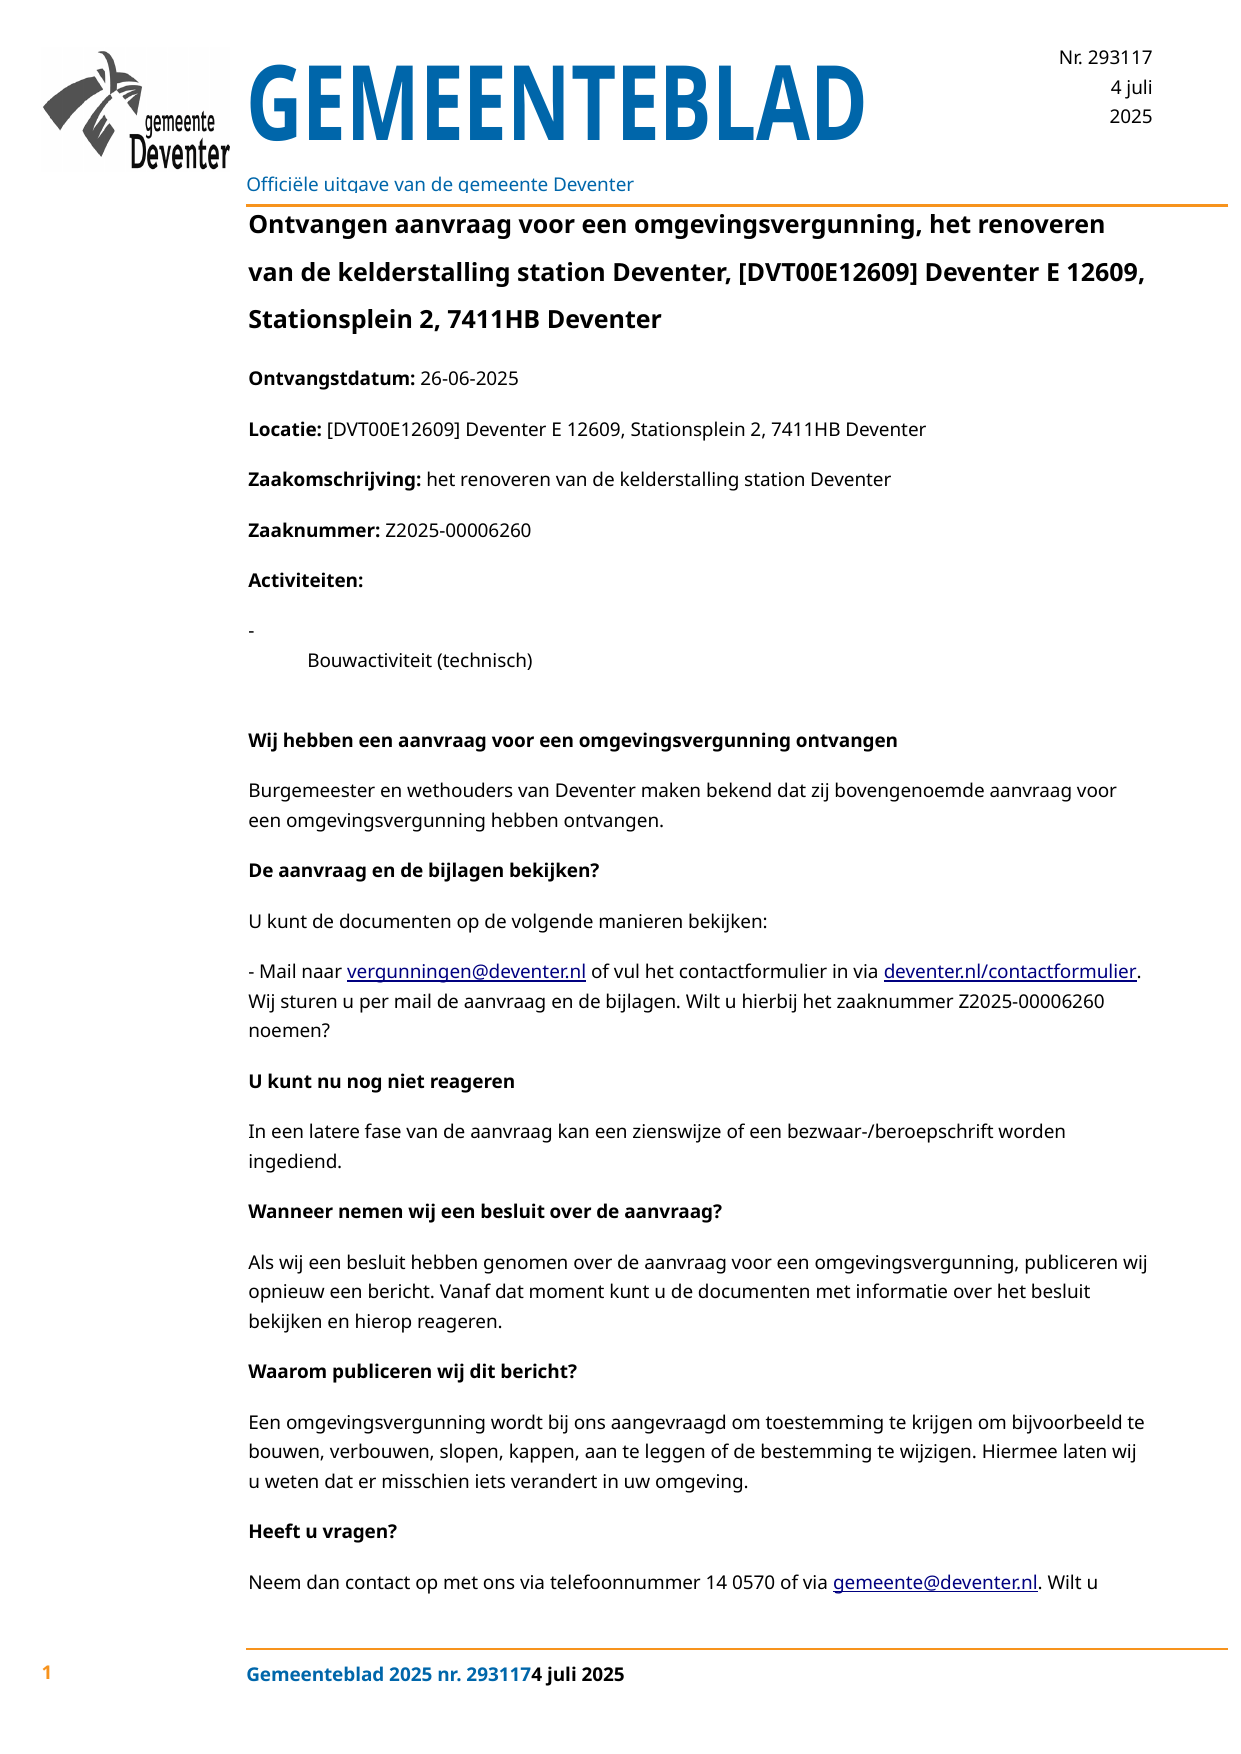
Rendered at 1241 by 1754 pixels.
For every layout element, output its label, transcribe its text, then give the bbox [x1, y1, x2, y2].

text Locatie: [DVT00E12609] Deventer E 12609, Stationsplein 2, 7411HB Deventer [248, 416, 1152, 442]
text Waarom publiceren wij dit bericht? [248, 1358, 1152, 1384]
text Zaakomschrijving: het renoveren van de kelderstalling station Deventer [248, 466, 1152, 492]
list Bouwactiviteit (technisch) [248, 647, 1152, 673]
text Wanneer nemen wij een besluit over de aanvraag? [248, 1198, 1152, 1224]
text In een latere fase van de aanvraag kan een zienswijze of een bezwaar-/beroepschrift worden ingediend. [248, 1118, 1152, 1174]
text Wij hebben een aanvraag voor een omgevingsvergunning ontvangen [248, 727, 1152, 753]
text Ontvangen aanvraag voor een omgevingsvergunning, het renoveren van de kelderstalling station Deventer, [DVT00E12609] Deventer E 12609, Stationsplein 2, 7411HB Deventer [248, 207, 1152, 336]
picture [41, 47, 231, 172]
text U kunt nu nog niet reageren [248, 1068, 1152, 1094]
text De aanvraag en de bijlagen bekijken? [248, 858, 1152, 883]
text Heeft u vragen? [248, 1518, 1152, 1544]
text U kunt de documenten op de volgende manieren bekijken: [248, 908, 1152, 934]
text Ontvangstdatum: 26-06-2025 [248, 366, 1152, 391]
text Neem dan contact op met ons via telefoonnummer 14 0570 of via gemeente@deventer.nl. Wilt u [248, 1569, 1152, 1594]
text Zaaknummer: Z2025-00006260 [248, 517, 1152, 542]
text Een omgevingsvergunning wordt bij ons aangevraagd om toestemming te krijgen om bijvoorbeeld te bouwen, verbouwen, slopen, kappen, aan te leggen of de bestemming te wijzigen. Hiermee laten wij u weten dat er misschien iets verandert in uw omgeving. [248, 1409, 1152, 1494]
text Activiteiten: [248, 567, 1152, 593]
text Burgemeester en wethouders van Deventer maken bekend dat zij bovengenoemde aanvraag voor een omgevingsvergunning hebben ontvangen. [248, 778, 1152, 833]
text Als wij een besluit hebben genomen over de aanvraag voor een omgevingsvergunning, publiceren wij opnieuw een bericht. Vanaf dat moment kunt u de documenten met informatie over het besluit bekijken en hierop reageren. [248, 1249, 1152, 1334]
text - Mail naar vergunningen@deventer.nl of vul het contactformulier in via deventer.nl/contactformulier. Wij sturen u per mail de aanvraag en de bijlagen. Wilt u hierbij het zaaknummer Z2025-00006260 noemen? [248, 958, 1152, 1043]
